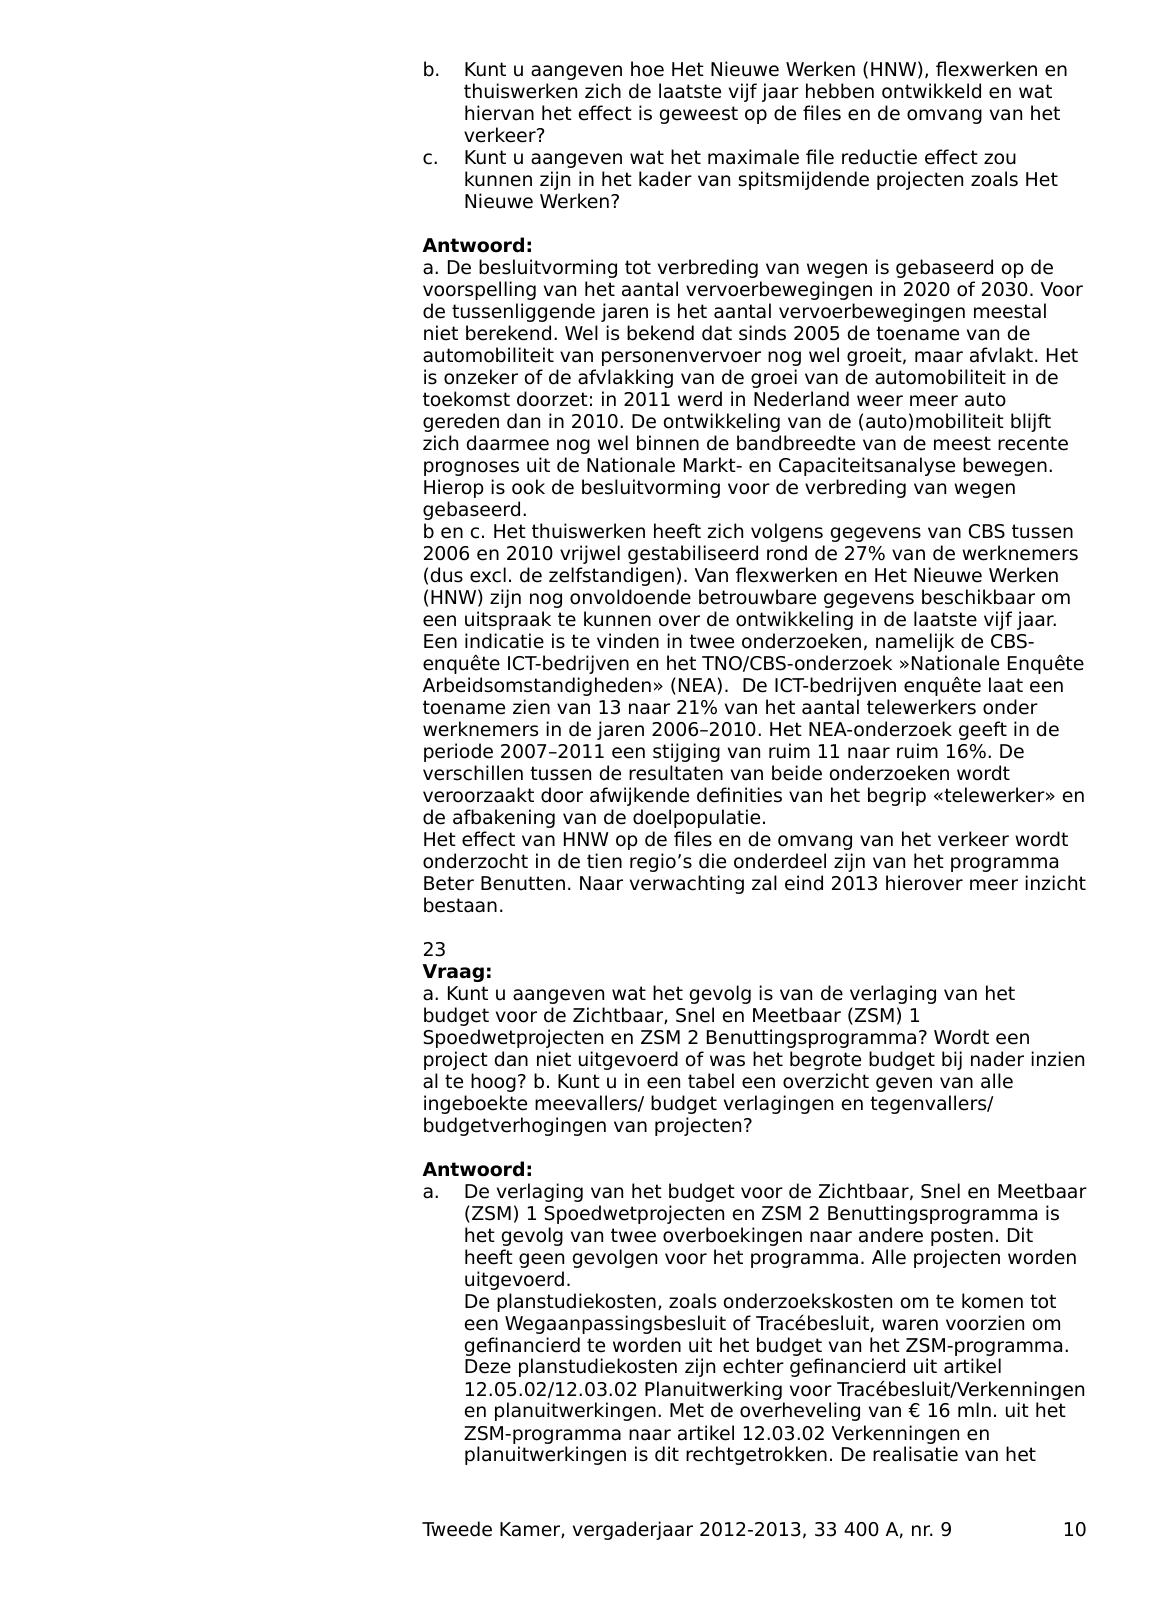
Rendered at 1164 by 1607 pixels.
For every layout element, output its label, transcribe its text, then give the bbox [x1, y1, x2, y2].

text c. Kunt u aangeven wat het maximale file reductie effect zou kunnen zijn in het kader van spitsmijdende projecten zoals Het Nieuwe Werken? [422, 147, 1087, 213]
text Vraag: [422, 961, 1087, 983]
text a. De besluitvorming tot verbreding van wegen is gebaseerd op de voorspelling van het aantal vervoerbewegingen in 2020 of 2030. Voor de tussenliggende jaren is het aantal vervoerbewegingen meestal niet berekend. Wel is bekend dat sinds 2005 de toename van de automobiliteit van personenvervoer nog wel groeit, maar afvlakt. Het is onzeker of de afvlakking van de groei van de automobiliteit in de toekomst doorzet: in 2011 werd in Nederland weer meer auto gereden dan in 2010. De ontwikkeling van de (auto)mobiliteit blijft zich daarmee nog wel binnen de bandbreedte van de meest recente prognoses uit de Nationale Markt- en Capaciteitsanalyse bewegen. Hierop is ook de besluitvorming voor de verbreding van wegen gebaseerd. [422, 257, 1087, 521]
text a. De verlaging van het budget voor de Zichtbaar, Snel en Meetbaar (ZSM) 1 Spoedwetprojecten en ZSM 2 Benuttingsprogramma is het gevolg van twee overboekingen naar andere posten. Dit heeft geen gevolgen voor het programma. Alle projecten worden uitgevoerd. [422, 1181, 1087, 1291]
text a. Kunt u aangeven wat het gevolg is van de verlaging van het budget voor de Zichtbaar, Snel en Meetbaar (ZSM) 1 Spoedwetprojecten en ZSM 2 Benuttingsprogramma? Wordt een project dan niet uitgevoerd of was het begrote budget bij nader inzien al te hoog? b. Kunt u in een tabel een overzicht geven van alle ingeboekte meevallers/ budget verlagingen en tegenvallers/ budgetverhogingen van projecten? [422, 983, 1087, 1136]
text De planstudiekosten, zoals onderzoekskosten om te komen tot een Wegaanpassingsbesluit of Tracébesluit, waren voorzien om gefinancierd te worden uit het budget van het ZSM-programma. Deze planstudiekosten zijn echter gefinancierd uit artikel 12.05.02/12.03.02 Planuitwerking voor Tracébesluit/Verkenningen en planuitwerkingen. Met de overheveling van € 16 mln. uit het ZSM-programma naar artikel 12.03.02 Verkenningen en planuitwerkingen is dit rechtgetrokken. De realisatie van het [464, 1291, 1087, 1466]
text b en c. Het thuiswerken heeft zich volgens gegevens van CBS tussen 2006 en 2010 vrijwel gestabiliseerd rond de 27% van de werknemers (dus excl. de zelfstandigen). Van flexwerken en Het Nieuwe Werken (HNW) zijn nog onvoldoende betrouwbare gegevens beschikbaar om een uitspraak te kunnen over de ontwikkeling in de laatste vijf jaar. Een indicatie is te vinden in twee onderzoeken, namelijk de CBS-enquête ICT-bedrijven en het TNO/CBS-onderzoek »Nationale Enquête Arbeidsomstandigheden» (NEA). De ICT-bedrijven enquête laat een toename zien van 13 naar 21% van het aantal telewerkers onder werknemers in de jaren 2006–2010. Het NEA-onderzoek geeft in de periode 2007–2011 een stijging van ruim 11 naar ruim 16%. De verschillen tussen de resultaten van beide onderzoeken wordt veroorzaakt door afwijkende definities van het begrip «telewerker» en de afbakening van de doelpopulatie. [422, 521, 1087, 828]
text 23 [422, 939, 1087, 961]
text Antwoord: [422, 235, 1087, 257]
text b. Kunt u aangeven hoe Het Nieuwe Werken (HNW), flexwerken en thuiswerken zich de laatste vijf jaar hebben ontwikkeld en wat hiervan het effect is geweest op de files en de omvang van het verkeer? [422, 59, 1087, 147]
text Het effect van HNW op de files en de omvang van het verkeer wordt onderzocht in de tien regio’s die onderdeel zijn van het programma Beter Benutten. Naar verwachting zal eind 2013 hierover meer inzicht bestaan. [422, 828, 1087, 916]
text Antwoord: [422, 1159, 1087, 1181]
